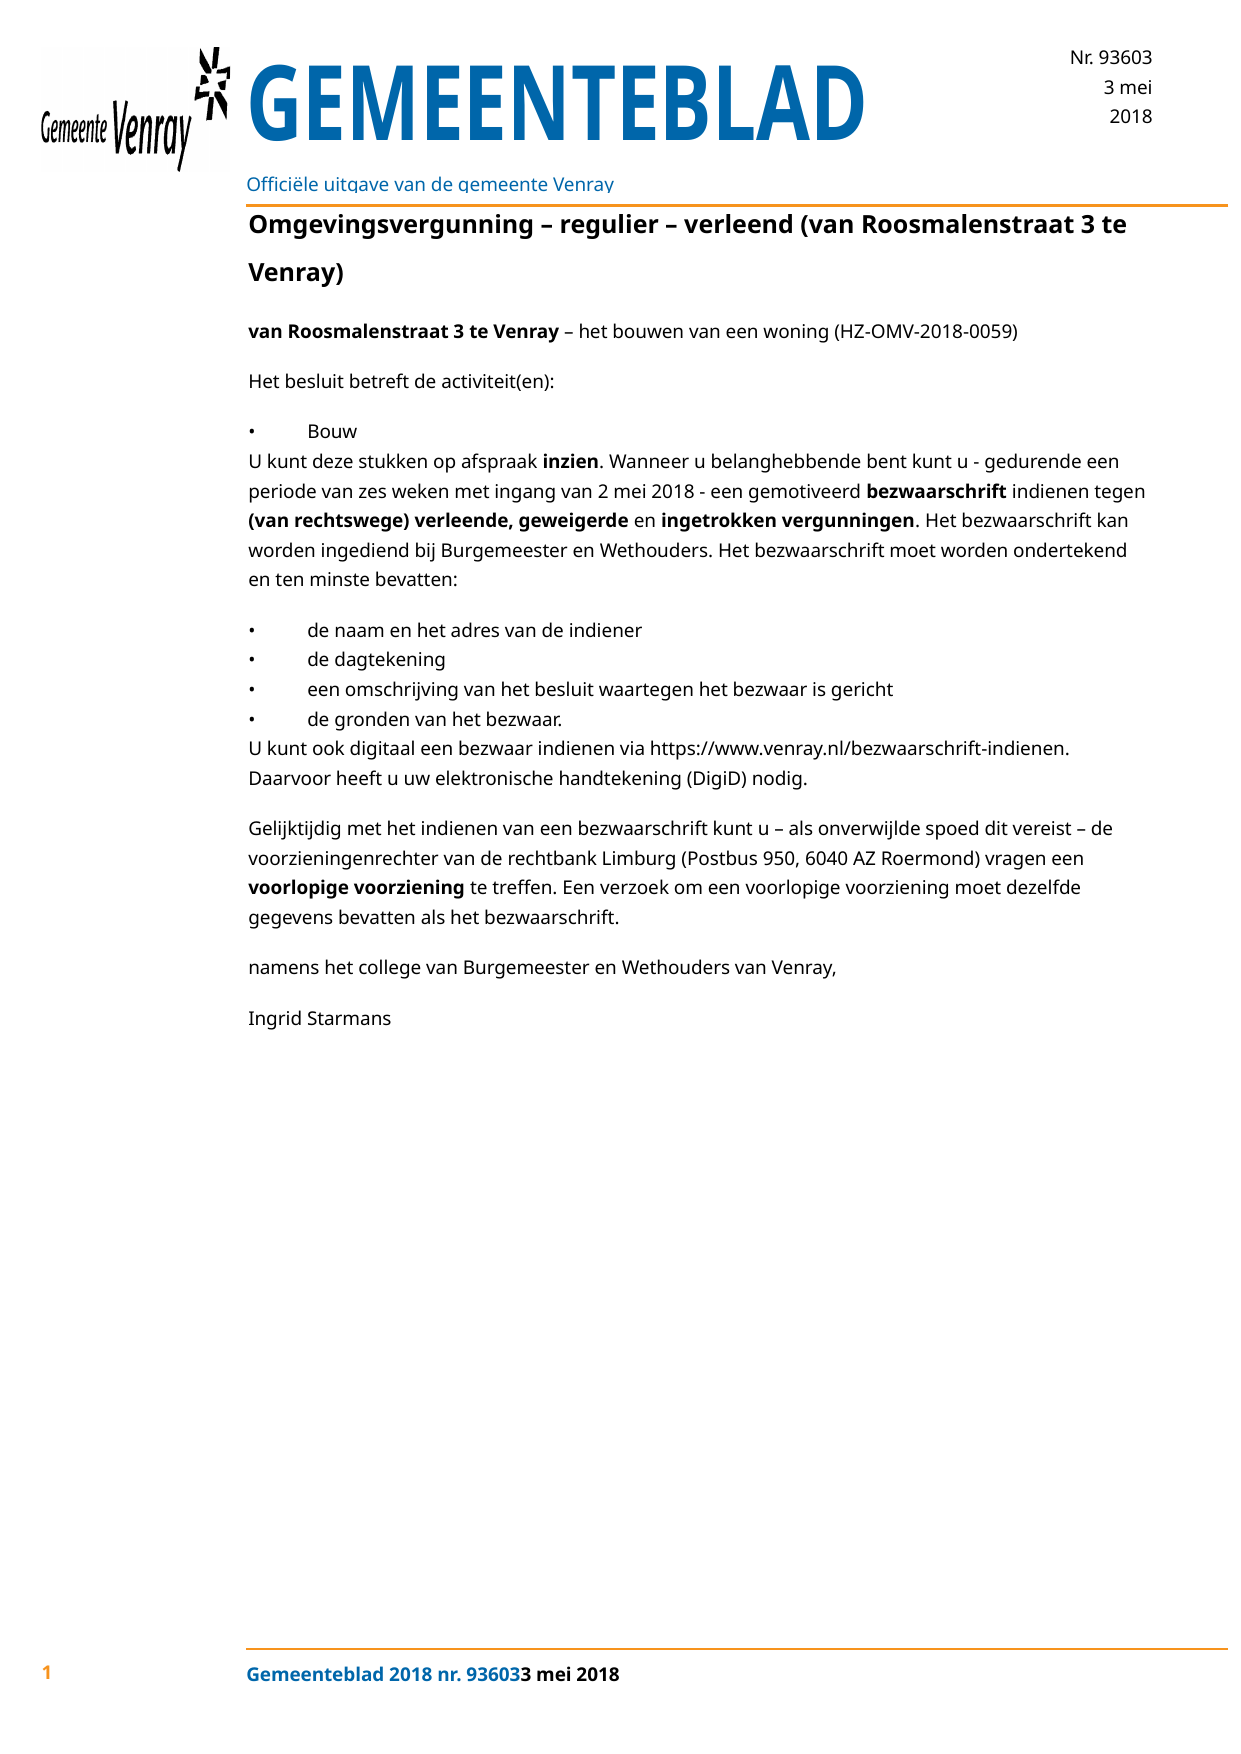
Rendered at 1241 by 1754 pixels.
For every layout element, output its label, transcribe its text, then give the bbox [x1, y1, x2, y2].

text namens het college van Burgemeester en Wethouders van Venray, [248, 954, 1152, 980]
list de gronden van het bezwaar. [248, 706, 1152, 732]
text Ingrid Starmans [248, 1005, 1152, 1031]
text U kunt deze stukken op afspraak inzien. Wanneer u belanghebbende bent kunt u - gedurende een periode van zes weken met ingang van 2 mei 2018 - een gemotiveerd bezwaarschrift indienen tegen (van rechtswege) verleende, geweigerde en ingetrokken vergunningen. Het bezwaarschrift kan worden ingediend bij Burgemeester en Wethouders. Het bezwaarschrift moet worden ondertekend en ten minste bevatten: [248, 448, 1152, 592]
list de naam en het adres van de indiener [248, 617, 1152, 643]
text Gelijktijdig met het indienen van een bezwaarschrift kunt u – als onverwijlde spoed dit vereist – de voorzieningenrechter van de rechtbank Limburg (Postbus 950, 6040 AZ Roermond) vragen een voorlopige voorziening te treffen. Een verzoek om een voorlopige voorziening moet dezelfde gegevens bevatten als het bezwaarschrift. [248, 815, 1152, 930]
text U kunt ook digitaal een bezwaar indienen via https://www.venray.nl/bezwaarschrift-indienen. Daarvoor heeft u uw elektronische handtekening (DigiD) nodig. [248, 735, 1152, 791]
picture [41, 47, 231, 172]
list een omschrijving van het besluit waartegen het bezwaar is gericht [248, 676, 1152, 702]
list de dagtekening [248, 647, 1152, 672]
list Bouw [248, 419, 1152, 444]
text Omgevingsvergunning – regulier – verleend (van Roosmalenstraat 3 te Venray) [248, 207, 1152, 288]
text van Roosmalenstraat 3 te Venray – het bouwen van een woning (HZ-OMV-2018-0059) [248, 318, 1152, 344]
text Het besluit betreft de activiteit(en): [248, 368, 1152, 394]
